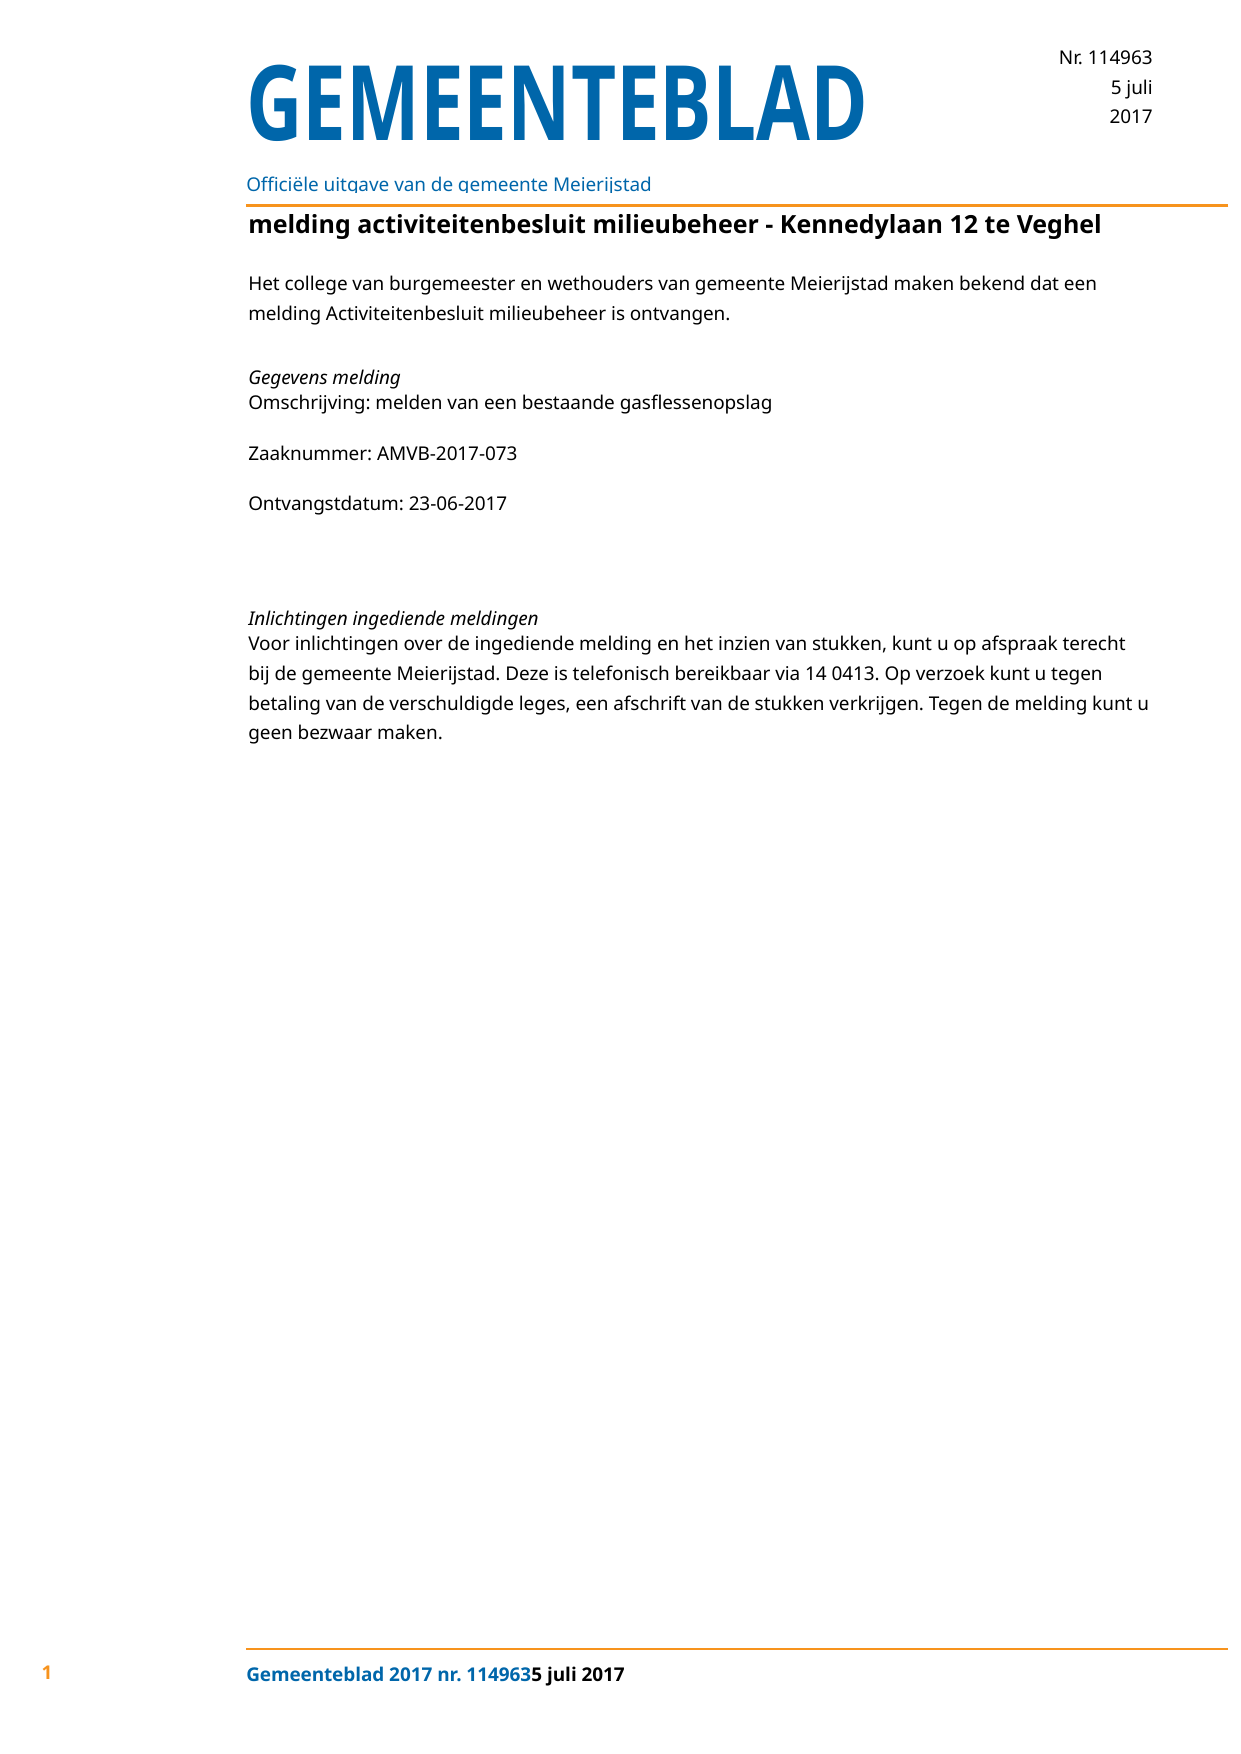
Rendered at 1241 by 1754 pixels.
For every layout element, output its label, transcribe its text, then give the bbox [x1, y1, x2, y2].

text melding activiteitenbesluit milieubeheer - Kennedylaan 12 te Veghel [248, 207, 1152, 241]
text Inlichtingen ingediende meldingen [248, 605, 1152, 631]
text Zaaknummer: AMVB-2017-073 [248, 440, 1152, 466]
text Voor inlichtingen over de ingediende melding en het inzien van stukken, kunt u op afspraak terecht bij de gemeente Meierijstad. Deze is telefonisch bereikbaar via 14 0413. Op verzoek kunt u tegen betaling van de verschuldigde leges, een afschrift van de stukken verkrijgen. Tegen de melding kunt u geen bezwaar maken. [248, 631, 1152, 745]
text Gegevens melding [248, 364, 1152, 389]
text Ontvangstdatum: 23-06-2017 [248, 490, 1152, 516]
picture [41, 47, 231, 172]
text Omschrijving: melden van een bestaande gasflessenopslag [248, 389, 1152, 415]
text Het college van burgemeester en wethouders van gemeente Meierijstad maken bekend dat een melding Activiteitenbesluit milieubeheer is ontvangen. [248, 270, 1152, 326]
